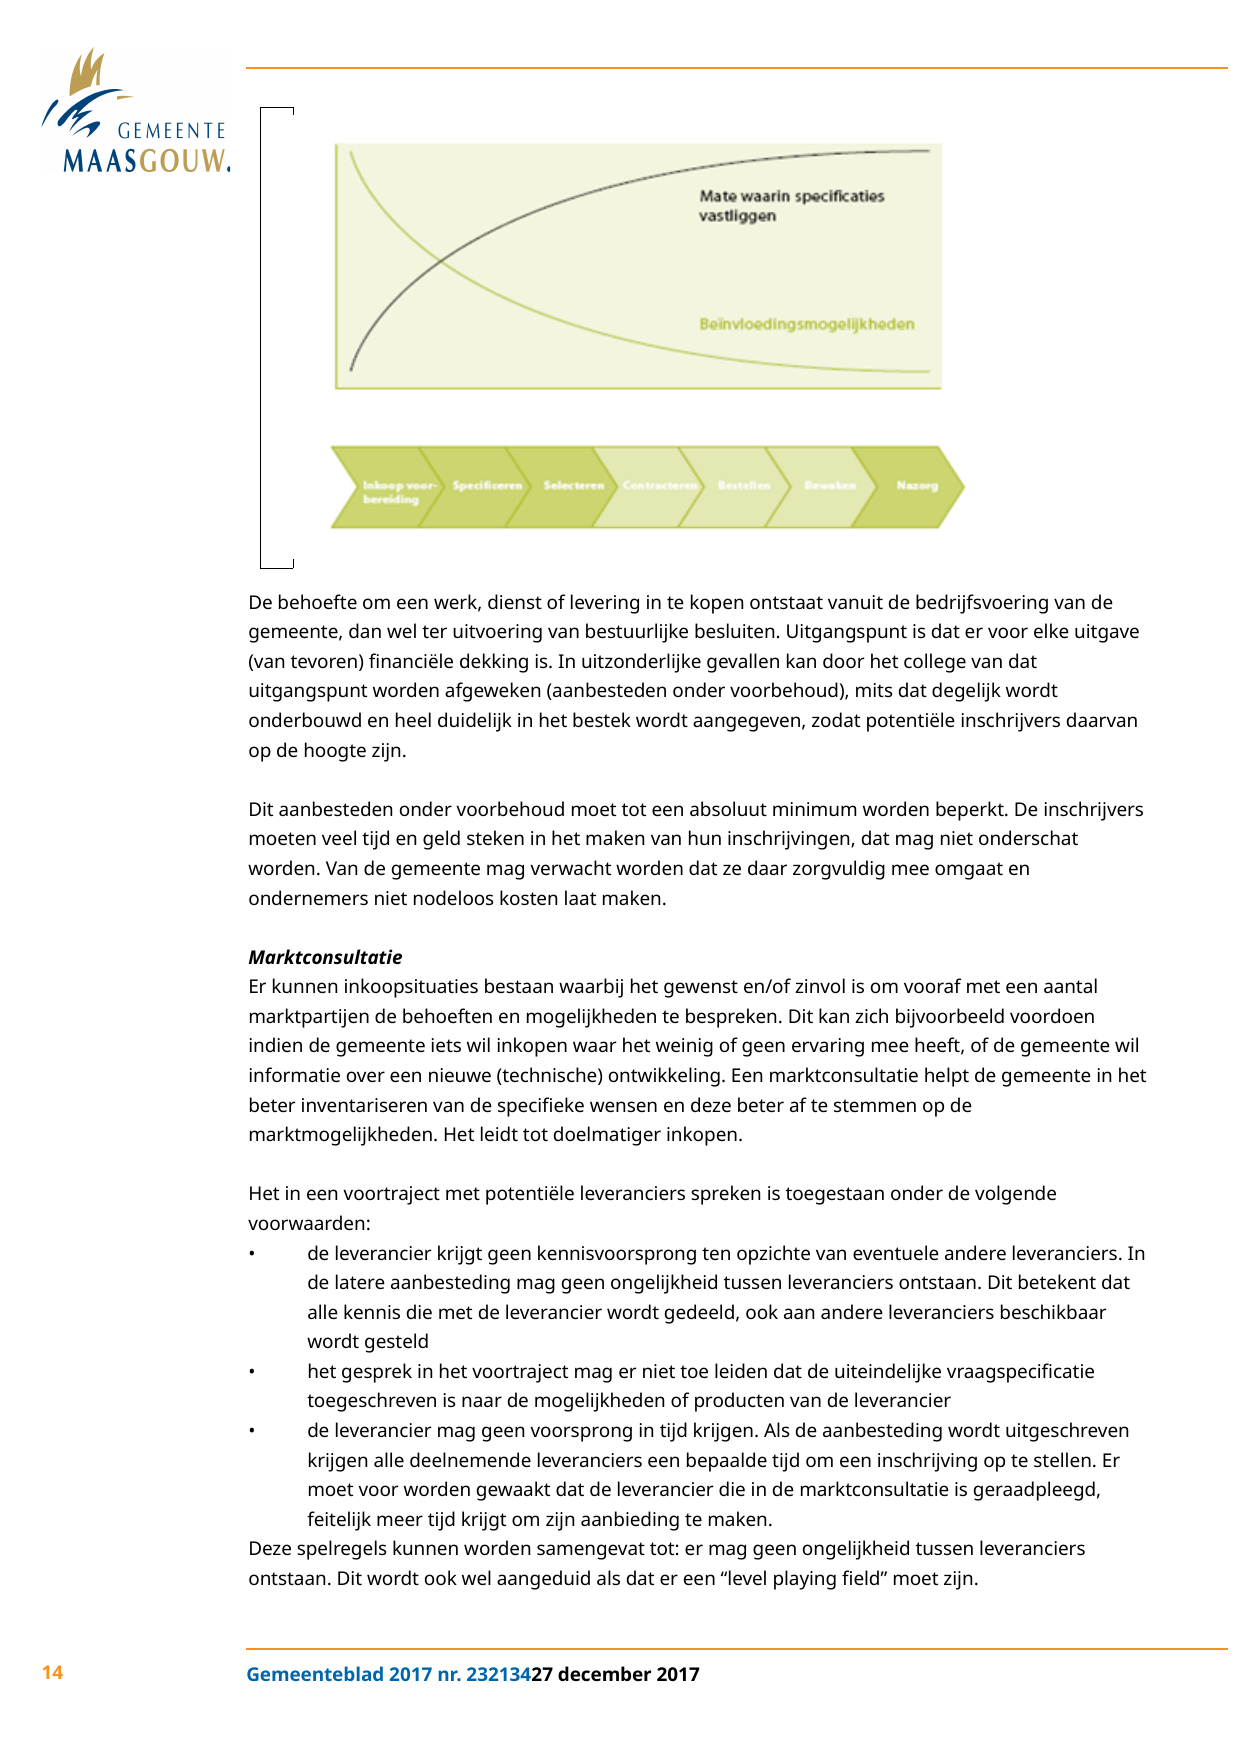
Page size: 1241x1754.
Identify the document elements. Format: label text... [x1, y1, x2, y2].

list de leverancier krijgt geen kennisvoorsprong ten opzichte van eventuele andere leveranciers. In de latere aanbesteding mag geen ongelijkheid tussen leveranciers ontstaan. Dit betekent dat alle kennis die met de leverancier wordt gedeeld, ook aan andere leveranciers beschikbaar wordt gesteld [248, 1240, 1152, 1354]
text Het in een voortraject met potentiële leveranciers spreken is toegestaan onder de volgende voorwaarden: [248, 1181, 1152, 1236]
picture [41, 47, 231, 172]
text Dit aanbesteden onder voorbehoud moet tot een absoluut minimum worden beperkt. De inschrijvers moeten veel tijd en geld steken in het maken van hun inschrijvingen, dat mag niet onderschat worden. Van de gemeente mag verwacht worden dat ze daar zorgvuldig mee omgaat en ondernemers niet nodeloos kosten laat maken. [248, 796, 1152, 910]
text De behoefte om een werk, dienst of levering in te kopen ontstaat vanuit de bedrijfsvoering van de gemeente, dan wel ter uitvoering van bestuurlijke besluiten. Uitgangspunt is dat er voor elke uitgave (van tevoren) financiële dekking is. In uitzonderlijke gevallen kan door het college van dat uitgangspunt worden afgeweken (aanbesteden onder voorbehoud), mits dat degelijk wordt onderbouwd en heel duidelijk in het bestek wordt aangegeven, zodat potentiële inschrijvers daarvan op de hoogte zijn. [248, 589, 1152, 762]
list het gesprek in het voortraject mag er niet toe leiden dat de uiteindelijke vraagspecificatie toegeschreven is naar de mogelijkheden of producten van de leverancier [248, 1358, 1152, 1413]
text Er kunnen inkoopsituaties bestaan waarbij het gewenst en/of zinvol is om vooraf met een aantal marktpartijen de behoeften en mogelijkheden te bespreken. Dit kan zich bijvoorbeeld voordoen indien de gemeente iets wil inkopen waar het weinig of geen ervaring mee heeft, of de gemeente wil informatie over een nieuwe (technische) ontwikkeling. Een marktconsultatie helpt de gemeente in het beter inventariseren van de specifieke wensen en deze beter af te stemmen op de marktmogelijkheden. Het leidt tot doelmatiger inkopen. [248, 973, 1152, 1147]
list de leverancier mag geen voorsprong in tijd krijgen. Als de aanbesteding wordt uitgeschreven krijgen alle deelnemende leveranciers een bepaalde tijd om een inschrijving op te stellen. Er moet voor worden gewaakt dat de leverancier die in de marktconsultatie is geraadpleegd, feitelijk meer tijd krijgt om zijn aanbieding te maken. [248, 1417, 1152, 1532]
picture [268, 115, 1037, 559]
text Deze spelregels kunnen worden samengevat tot: er mag geen ongelijkheid tussen leveranciers ontstaan. Dit wordt ook wel aangeduid als dat er een “level playing field” moet zijn. [248, 1536, 1152, 1591]
text Marktconsultatie [248, 944, 1152, 969]
